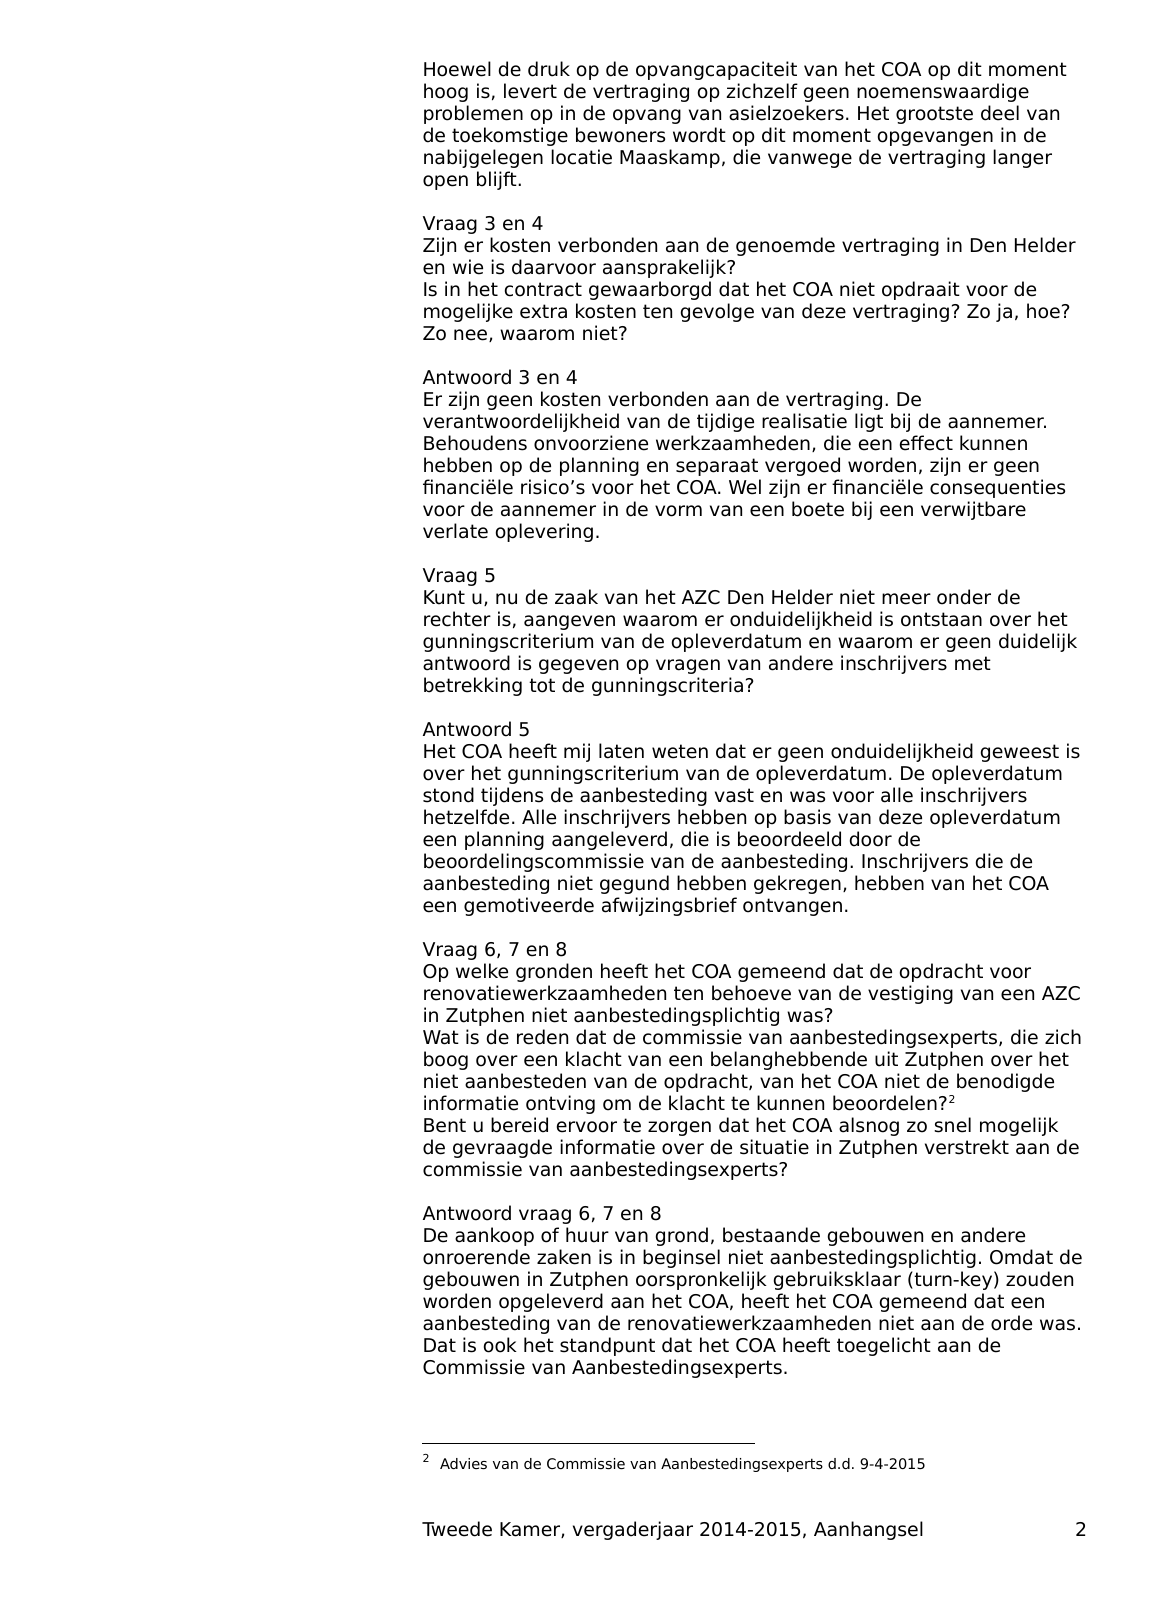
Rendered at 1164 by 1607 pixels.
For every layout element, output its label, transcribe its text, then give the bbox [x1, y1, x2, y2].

text Antwoord 5 [422, 719, 1087, 741]
text Zijn er kosten verbonden aan de genoemde vertraging in Den Helder en wie is daarvoor aansprakelijk? [422, 235, 1087, 279]
text Antwoord 3 en 4 [422, 367, 1087, 389]
text Vraag 3 en 4 [422, 213, 1087, 235]
text Hoewel de druk op de opvangcapaciteit van het COA op dit moment hoog is, levert de vertraging op zichzelf geen noemenswaardige problemen op in de opvang van asielzoekers. Het grootste deel van de toekomstige bewoners wordt op dit moment opgevangen in de nabijgelegen locatie Maaskamp, die vanwege de vertraging langer open blijft. [422, 59, 1087, 191]
text Kunt u, nu de zaak van het AZC Den Helder niet meer onder de rechter is, aangeven waarom er onduidelijkheid is ontstaan over het gunningscriterium van de opleverdatum en waarom er geen duidelijk antwoord is gegeven op vragen van andere inschrijvers met betrekking tot de gunningscriteria? [422, 587, 1087, 697]
text Antwoord vraag 6, 7 en 8 [422, 1203, 1087, 1225]
text Wat is de reden dat de commissie van aanbestedingsexperts, die zich boog over een klacht van een belanghebbende uit Zutphen over het niet aanbesteden van de opdracht, van het COA niet de benodigde informatie ontving om de klacht te kunnen beoordelen? [422, 1027, 1087, 1115]
text Vraag 5 [422, 565, 1087, 587]
text Er zijn geen kosten verbonden aan de vertraging. De verantwoordelijkheid van de tijdige realisatie ligt bij de aannemer. Behoudens onvoorziene werkzaamheden, die een effect kunnen hebben op de planning en separaat vergoed worden, zijn er geen financiële risico’s voor het COA. Wel zijn er financiële consequenties voor de aannemer in de vorm van een boete bij een verwijtbare verlate oplevering. [422, 389, 1087, 543]
text Advies van de Commissie van Aanbestedingsexperts d.d. 9-4-2015 [422, 1452, 1087, 1474]
text Vraag 6, 7 en 8 [422, 939, 1087, 961]
text De aankoop of huur van grond, bestaande gebouwen en andere onroerende zaken is in beginsel niet aanbestedingsplichtig. Omdat de gebouwen in Zutphen oorspronkelijk gebruiksklaar (turn-key) zouden worden opgeleverd aan het COA, heeft het COA gemeend dat een aanbesteding van de renovatiewerkzaamheden niet aan de orde was. Dat is ook het standpunt dat het COA heeft toegelicht aan de Commissie van Aanbestedingsexperts. [422, 1225, 1087, 1379]
text Het COA heeft mij laten weten dat er geen onduidelijkheid geweest is over het gunningscriterium van de opleverdatum. De opleverdatum stond tijdens de aanbesteding vast en was voor alle inschrijvers hetzelfde. Alle inschrijvers hebben op basis van deze opleverdatum een planning aangeleverd, die is beoordeeld door de beoordelingscommissie van de aanbesteding. Inschrijvers die de aanbesteding niet gegund hebben gekregen, hebben van het COA een gemotiveerde afwijzingsbrief ontvangen. [422, 741, 1087, 917]
text Op welke gronden heeft het COA gemeend dat de opdracht voor renovatiewerkzaamheden ten behoeve van de vestiging van een AZC in Zutphen niet aanbestedingsplichtig was? [422, 961, 1087, 1027]
text Bent u bereid ervoor te zorgen dat het COA alsnog zo snel mogelijk de gevraagde informatie over de situatie in Zutphen verstrekt aan de commissie van aanbestedingsexperts? [422, 1115, 1087, 1181]
text Is in het contract gewaarborgd dat het COA niet opdraait voor de mogelijke extra kosten ten gevolge van deze vertraging? Zo ja, hoe? Zo nee, waarom niet? [422, 279, 1087, 345]
